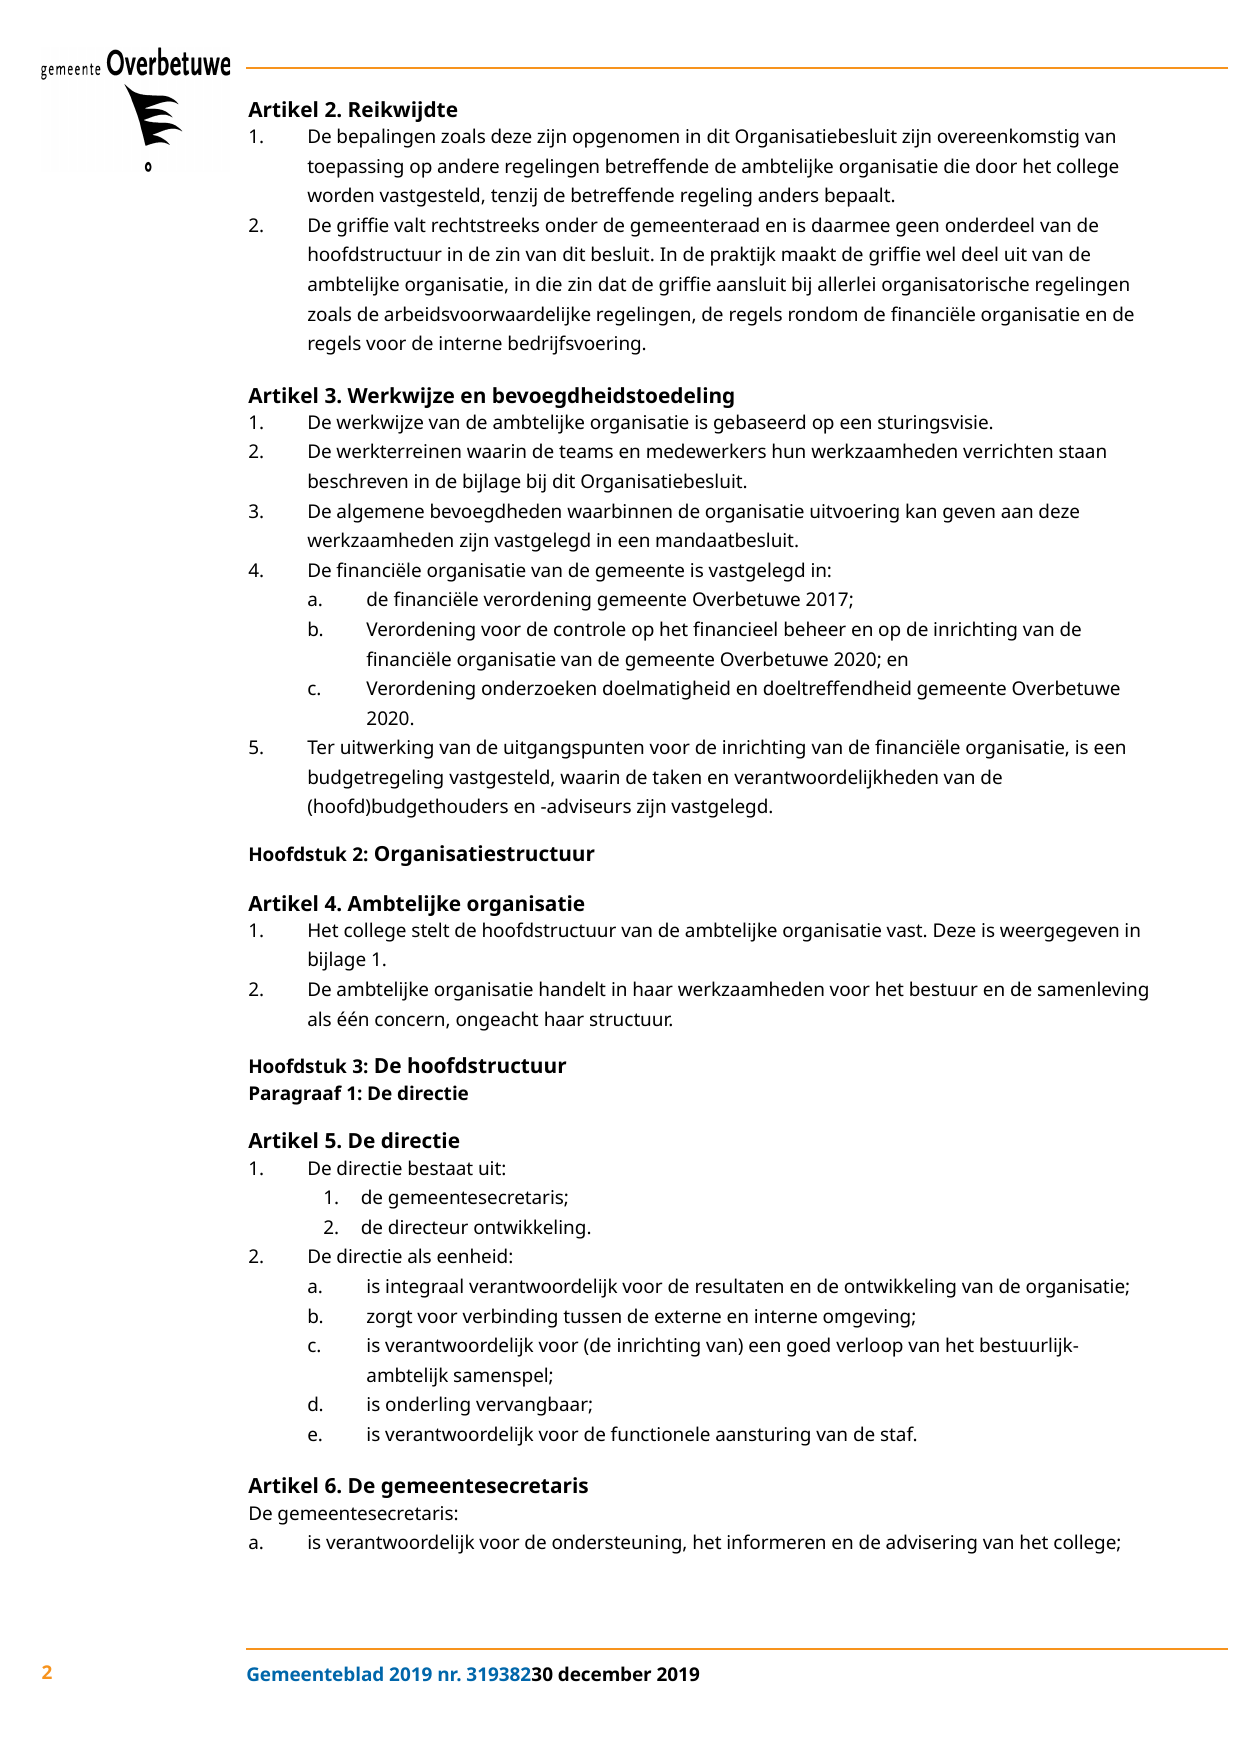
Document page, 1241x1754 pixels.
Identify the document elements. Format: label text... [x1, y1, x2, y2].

text Artikel 4. Ambtelijke organisatie [248, 889, 1152, 917]
list de financiële verordening gemeente Overbetuwe 2017; [307, 587, 1152, 612]
list De financiële organisatie van de gemeente is vastgelegd in: [248, 557, 1152, 583]
picture [41, 47, 231, 172]
list Het college stelt de hoofdstructuur van de ambtelijke organisatie vast. Deze is weergegeven in bijlage 1. [248, 917, 1152, 972]
list Verordening voor de controle op het financieel beheer en op de inrichting van de financiële organisatie van de gemeente Overbetuwe 2020; en [307, 616, 1152, 672]
text De gemeentesecretaris: [248, 1500, 1152, 1526]
list De werkwijze van de ambtelijke organisatie is gebaseerd op een sturingsvisie. [248, 409, 1152, 435]
list De werkterreinen waarin de teams en medewerkers hun werkzaamheden verrichten staan beschreven in de bijlage bij dit Organisatiebesluit. [248, 439, 1152, 494]
list De directie bestaat uit: [248, 1155, 1152, 1181]
list De directie als eenheid: [248, 1244, 1152, 1269]
list Verordening onderzoeken doelmatigheid en doeltreffendheid gemeente Overbetuwe 2020. [307, 675, 1152, 731]
list de gemeentesecretaris; [323, 1184, 1152, 1210]
list zorgt voor verbinding tussen de externe en interne omgeving; [307, 1303, 1152, 1328]
text Paragraaf 1: De directie [248, 1080, 1152, 1106]
list Ter uitwerking van de uitgangspunten voor de inrichting van de financiële organisatie, is een budgetregeling vastgesteld, waarin de taken en verantwoordelijkheden van de (hoofd)budgethouders en -adviseurs zijn vastgelegd. [248, 734, 1152, 819]
list is verantwoordelijk voor (de inrichting van) een goed verloop van het bestuurlijk-ambtelijk samenspel; [307, 1332, 1152, 1388]
text Artikel 3. Werkwijze en bevoegdheidstoedeling [248, 381, 1152, 409]
list is verantwoordelijk voor de ondersteuning, het informeren en de advisering van het college; [248, 1529, 1152, 1555]
list De griffie valt rechtstreeks onder de gemeenteraad en is daarmee geen onderdeel van de hoofdstructuur in de zin van dit besluit. In de praktijk maakt de griffie wel deel uit van de ambtelijke organisatie, in die zin dat de griffie aansluit bij allerlei organisatorische regelingen zoals de arbeidsvoorwaardelijke regelingen, de regels rondom de financiële organisatie en de regels voor de interne bedrijfsvoering. [248, 212, 1152, 356]
list is onderling vervangbaar; [307, 1392, 1152, 1417]
list De ambtelijke organisatie handelt in haar werkzaamheden voor het bestuur en de samenleving als één concern, ongeacht haar structuur. [248, 976, 1152, 1032]
list is verantwoordelijk voor de functionele aansturing van de staf. [307, 1421, 1152, 1447]
text Artikel 2. Reikwijdte [248, 95, 1152, 123]
list is integraal verantwoordelijk voor de resultaten en de ontwikkeling van de organisatie; [307, 1273, 1152, 1299]
list De algemene bevoegdheden waarbinnen de organisatie uitvoering kan geven aan deze werkzaamheden zijn vastgelegd in een mandaatbesluit. [248, 498, 1152, 553]
list De bepalingen zoals deze zijn opgenomen in dit Organisatiebesluit zijn overeenkomstig van toepassing op andere regelingen betreffende de ambtelijke organisatie die door het college worden vastgesteld, tenzij de betreffende regeling anders bepaalt. [248, 123, 1152, 208]
list de directeur ontwikkeling. [323, 1214, 1152, 1240]
text Artikel 6. De gemeentesecretaris [248, 1472, 1152, 1500]
text Hoofdstuk 3: De hoofdstructuur [248, 1051, 1152, 1080]
text Artikel 5. De directie [248, 1126, 1152, 1155]
text Hoofdstuk 2: Organisatiestructuur [248, 839, 1152, 868]
